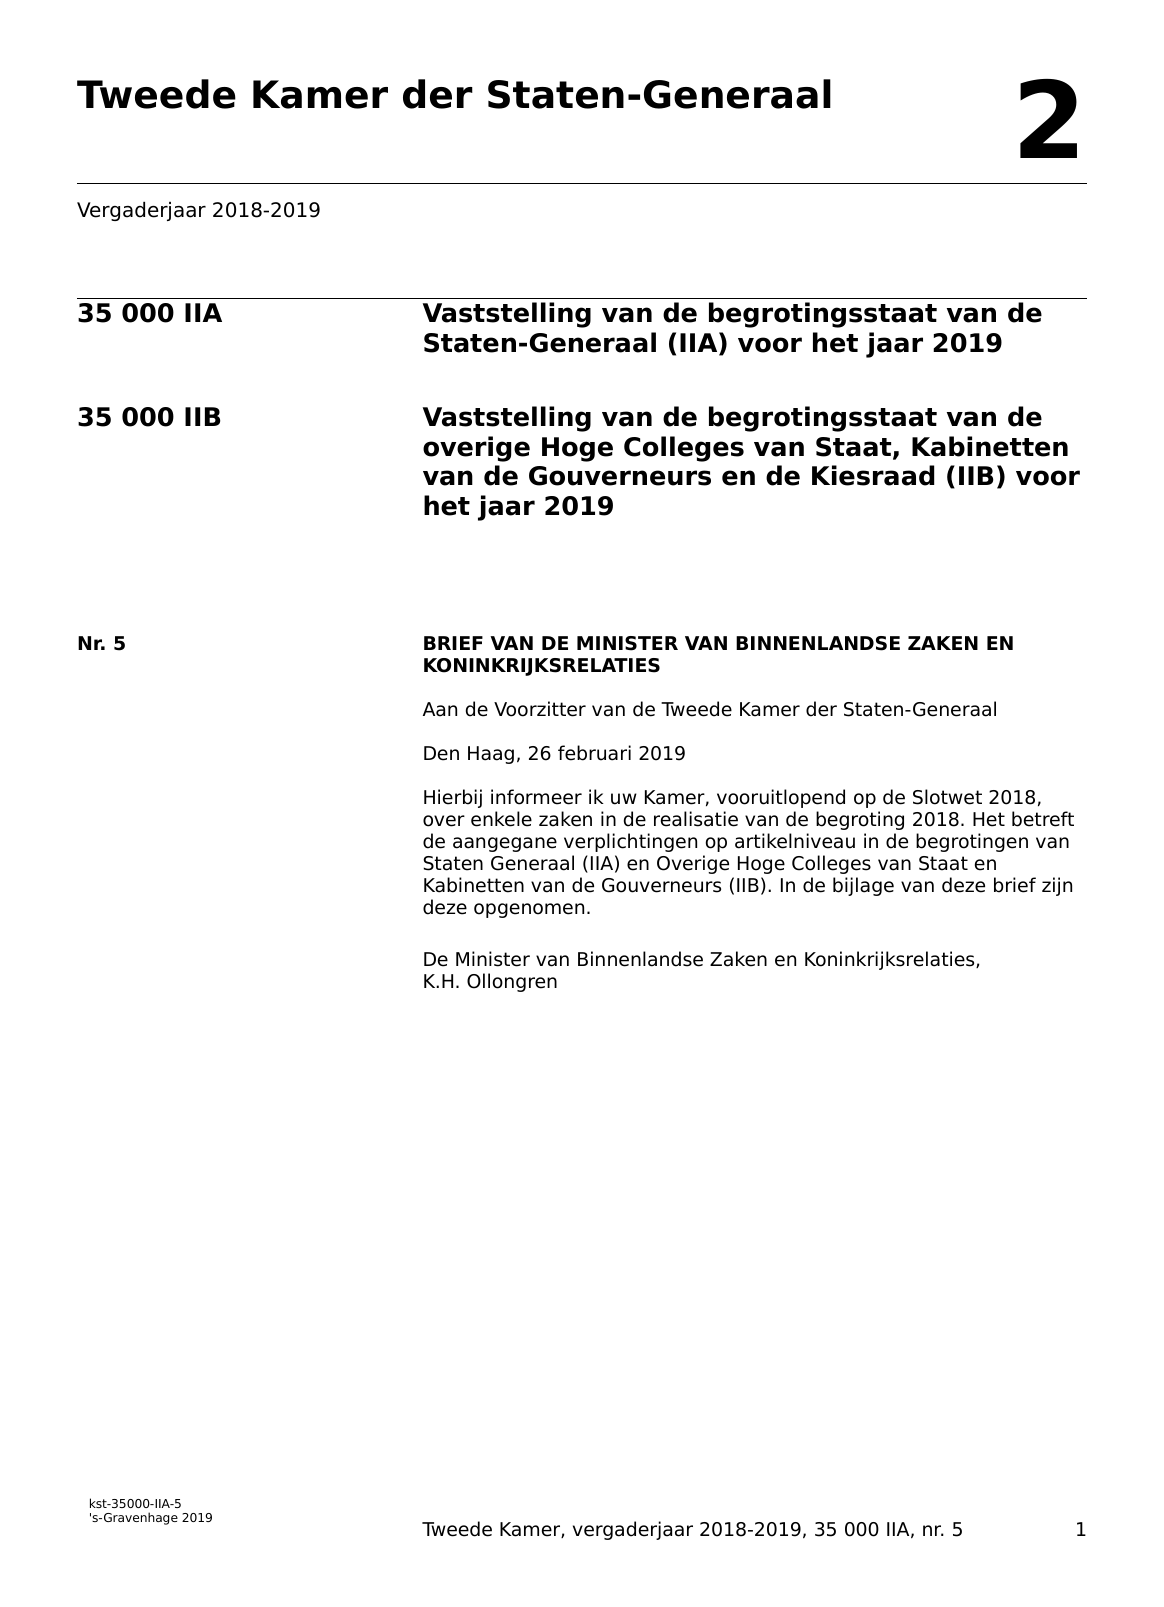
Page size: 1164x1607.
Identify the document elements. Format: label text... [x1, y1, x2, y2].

text De Minister van Binnenlandse Zaken en Koninkrijksrelaties, K.H. Ollongren [422, 949, 1087, 993]
table_header Tweede Kamer der Staten-Generaal [77, 59, 886, 183]
text Den Haag, 26 februari 2019 [422, 743, 1087, 765]
subtitle 35 000 IIA Vaststelling van de begrotingsstaat van de Staten-Generaal (IIA) voor het jaar 2019 [77, 299, 1087, 358]
table_cell Vergaderjaar 2018-2019 [77, 184, 1087, 298]
text 's-Gravenhage 2019 [88, 1511, 323, 1525]
text Aan de Voorzitter van de Tweede Kamer der Staten-Generaal [422, 699, 1087, 721]
text Hierbij informeer ik uw Kamer, vooruitlopend op de Slotwet 2018, over enkele zaken in de realisatie van de begroting 2018. Het betreft de aangegane verplichtingen op artikelniveau in de begrotingen van Staten Generaal (IIA) en Overige Hoge Colleges van Staat en Kabinetten van de Gouverneurs (IIB). In de bijlage van deze brief zijn deze opgenomen. [422, 787, 1087, 919]
subtitle 35 000 IIB Vaststelling van de begrotingsstaat van de overige Hoge Colleges van Staat, Kabinetten van de Gouverneurs en de Kiesraad (IIB) voor het jaar 2019 [77, 403, 1087, 521]
text kst-35000-IIA-5 [88, 1497, 323, 1511]
table_header 2 [886, 59, 1087, 183]
subtitle Nr. 5 BRIEF VAN DE MINISTER VAN BINNENLANDSE ZAKEN EN KONINKRIJKSRELATIES [77, 632, 1087, 676]
